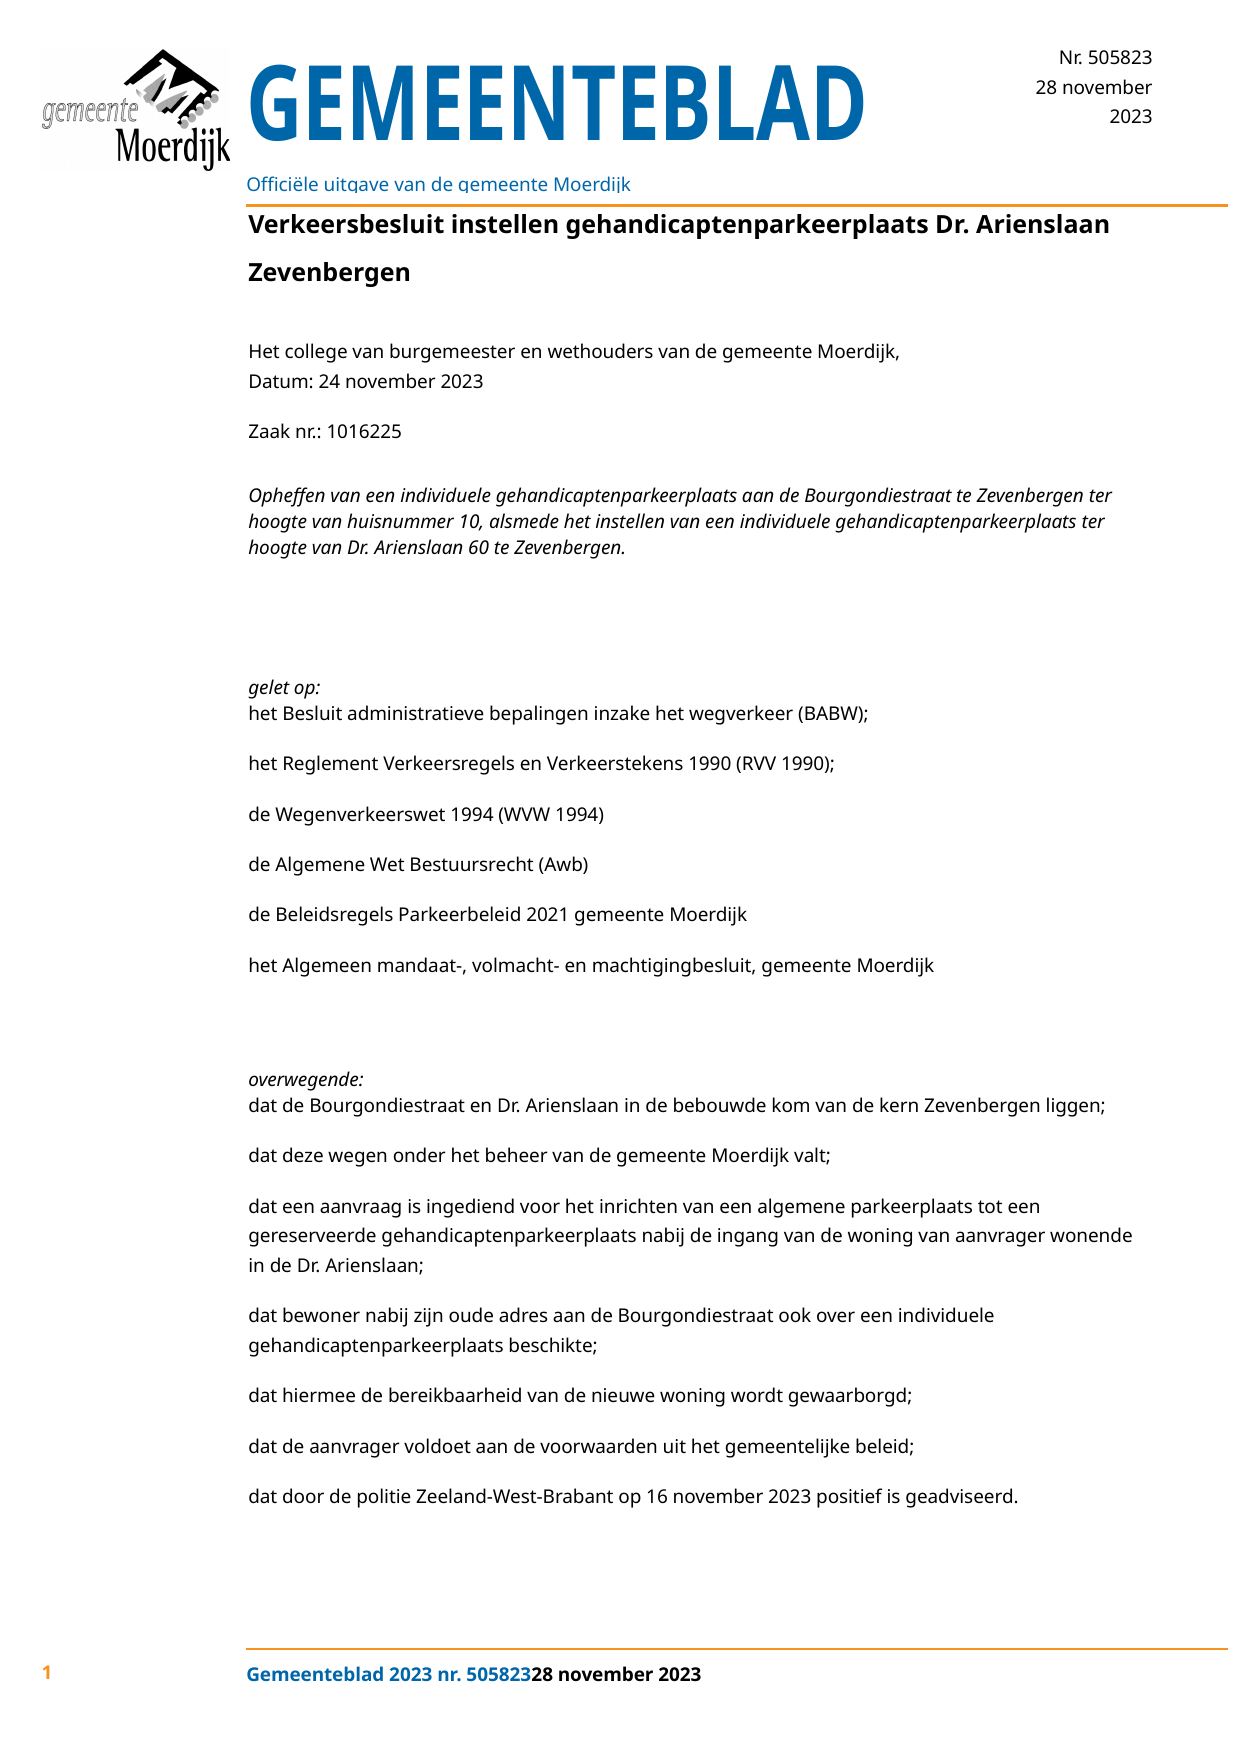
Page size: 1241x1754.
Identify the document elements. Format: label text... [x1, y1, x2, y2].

text de Algemene Wet Bestuursrecht (Awb) [248, 851, 1152, 877]
text gelet op: [248, 674, 1152, 700]
text Zaak nr.: 1016225 [248, 419, 1152, 444]
text Datum: 24 november 2023 [248, 368, 1152, 394]
text dat een aanvraag is ingediend voor het inrichten van een algemene parkeerplaats tot een gereserveerde gehandicaptenparkeerplaats nabij de ingang van de woning van aanvrager wonende in de Dr. Arienslaan; [248, 1193, 1152, 1278]
text dat deze wegen onder het beheer van de gemeente Moerdijk valt; [248, 1142, 1152, 1168]
text de Beleidsregels Parkeerbeleid 2021 gemeente Moerdijk [248, 902, 1152, 927]
text het Reglement Verkeersregels en Verkeerstekens 1990 (RVV 1990); [248, 750, 1152, 776]
text dat de Bourgondiestraat en Dr. Arienslaan in de bebouwde kom van de kern Zevenbergen liggen; [248, 1092, 1152, 1118]
text het Algemeen mandaat-, volmacht- en machtigingbesluit, gemeente Moerdijk [248, 952, 1152, 978]
text dat door de politie Zeeland-West-Brabant op 16 november 2023 positief is geadviseerd. [248, 1483, 1152, 1509]
text Verkeersbesluit instellen gehandicaptenparkeerplaats Dr. Arienslaan Zevenbergen [248, 207, 1152, 288]
picture [41, 47, 231, 172]
text Opheffen van een individuele gehandicaptenparkeerplaats aan de Bourgondiestraat te Zevenbergen ter hoogte van huisnummer 10, alsmede het instellen van een individuele gehandicaptenparkeerplaats ter hoogte van Dr. Arienslaan 60 te Zevenbergen. [248, 483, 1152, 560]
text overwegende: [248, 1066, 1152, 1092]
text het Besluit administratieve bepalingen inzake het wegverkeer (BABW); [248, 700, 1152, 726]
text dat hiermee de bereikbaarheid van de nieuwe woning wordt gewaarborgd; [248, 1382, 1152, 1408]
text Het college van burgemeester en wethouders van de gemeente Moerdijk, [248, 339, 1152, 364]
text de Wegenverkeerswet 1994 (WVW 1994) [248, 801, 1152, 826]
text dat bewoner nabij zijn oude adres aan de Bourgondiestraat ook over een individuele gehandicaptenparkeerplaats beschikte; [248, 1302, 1152, 1358]
text dat de aanvrager voldoet aan de voorwaarden uit het gemeentelijke beleid; [248, 1433, 1152, 1459]
